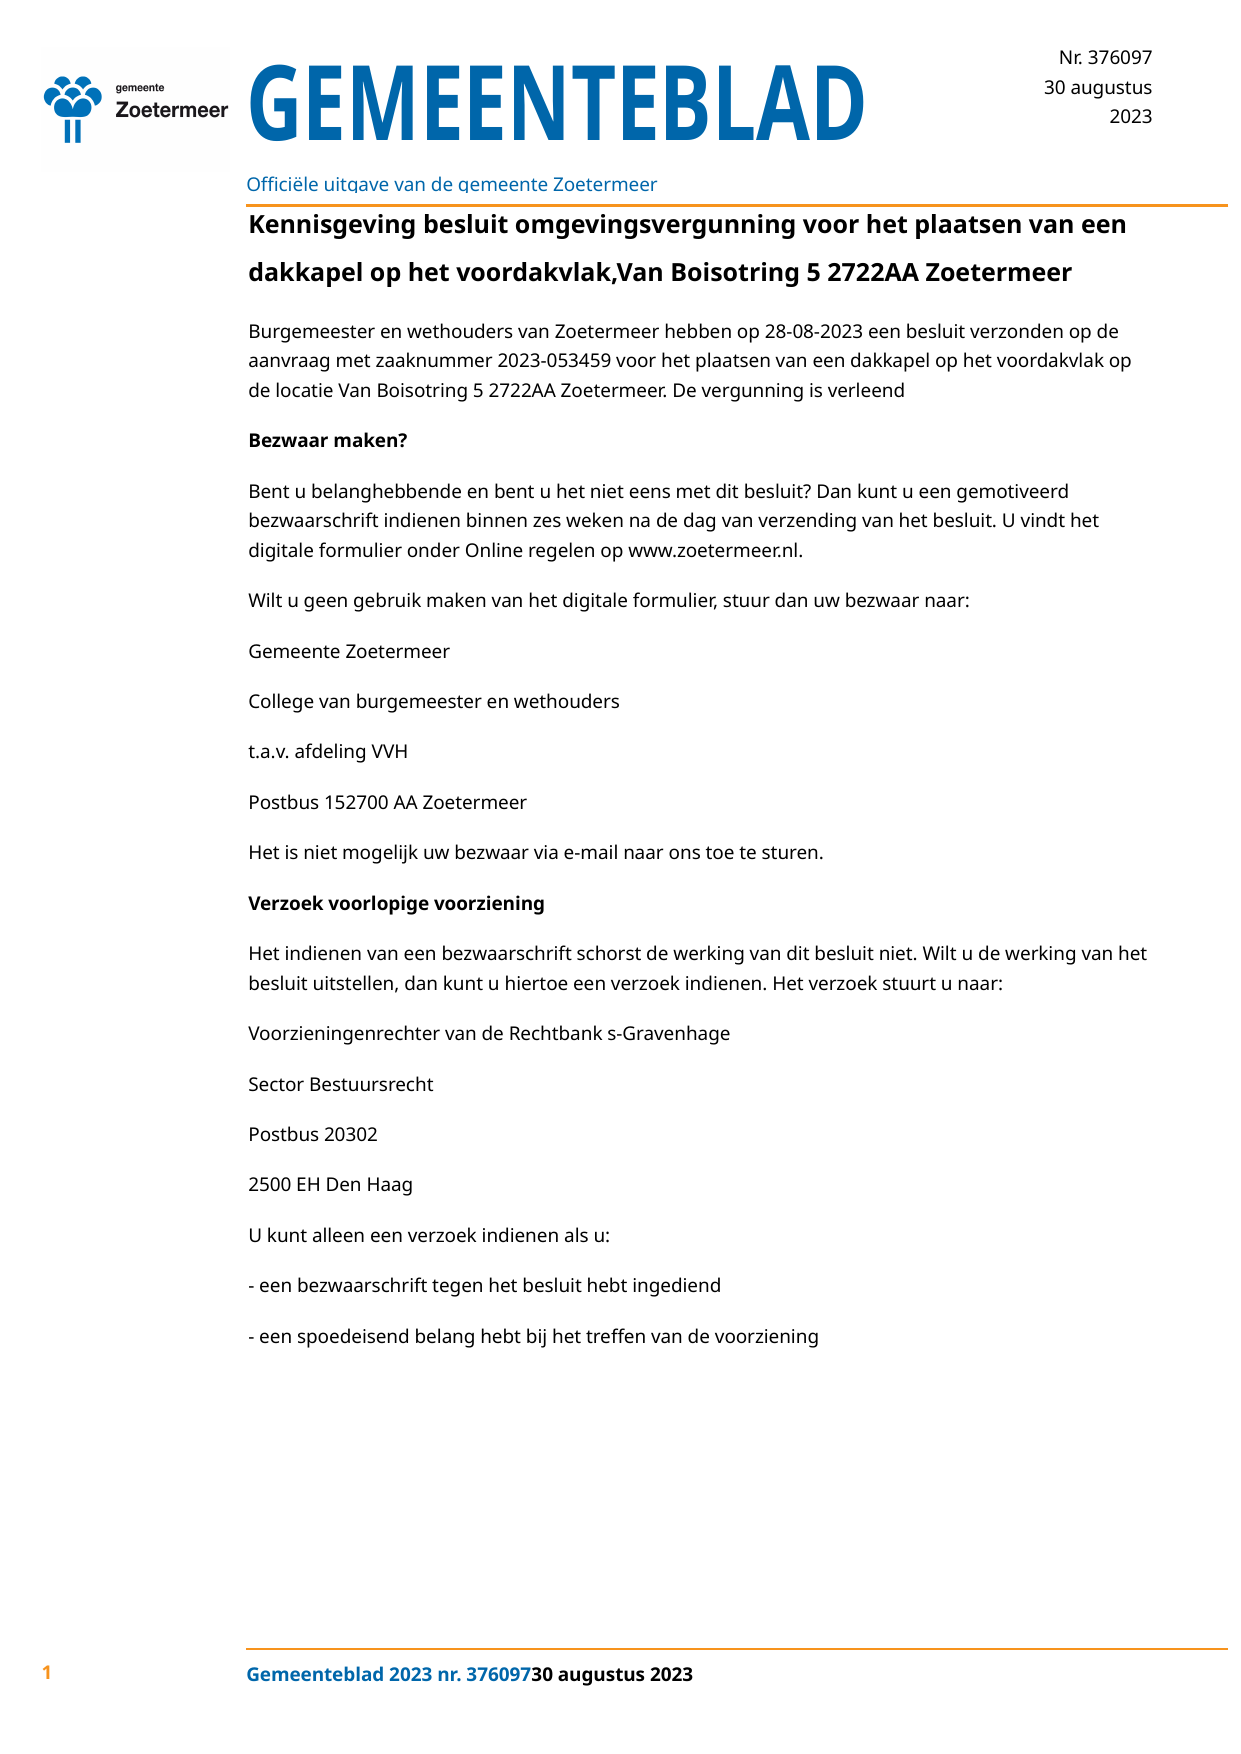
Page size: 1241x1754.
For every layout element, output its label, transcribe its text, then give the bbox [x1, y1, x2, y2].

text t.a.v. afdeling VVH [248, 739, 1152, 764]
text - een bezwaarschrift tegen het besluit hebt ingediend [248, 1272, 1152, 1298]
text Het is niet mogelijk uw bezwaar via e-mail naar ons toe te sturen. [248, 839, 1152, 865]
text - een spoedeisend belang hebt bij het treffen van de voorziening [248, 1323, 1152, 1349]
text Gemeente Zoetermeer [248, 638, 1152, 664]
text Bezwaar maken? [248, 427, 1152, 453]
text Wilt u geen gebruik maken van het digitale formulier, stuur dan uw bezwaar naar: [248, 587, 1152, 613]
text Verzoek voorlopige voorziening [248, 890, 1152, 916]
text Sector Bestuursrecht [248, 1071, 1152, 1097]
text Bent u belanghebbende en bent u het niet eens met dit besluit? Dan kunt u een gemotiveerd bezwaarschrift indienen binnen zes weken na de dag van verzending van het besluit. U vindt het digitale formulier onder Online regelen op www.zoetermeer.nl. [248, 478, 1152, 563]
text Postbus 152700 AA Zoetermeer [248, 789, 1152, 815]
text Kennisgeving besluit omgevingsvergunning voor het plaatsen van een dakkapel op het voordakvlak,Van Boisotring 5 2722AA Zoetermeer [248, 207, 1152, 288]
text 2500 EH Den Haag [248, 1172, 1152, 1197]
text Postbus 20302 [248, 1121, 1152, 1147]
text College van burgemeester en wethouders [248, 688, 1152, 714]
picture [41, 47, 231, 172]
text Het indienen van een bezwaarschrift schorst de werking van dit besluit niet. Wilt u de werking van het besluit uitstellen, dan kunt u hiertoe een verzoek indienen. Het verzoek stuurt u naar: [248, 940, 1152, 996]
text Burgemeester en wethouders van Zoetermeer hebben op 28-08-2023 een besluit verzonden op de aanvraag met zaaknummer 2023-053459 voor het plaatsen van een dakkapel op het voordakvlak op de locatie Van Boisotring 5 2722AA Zoetermeer. De vergunning is verleend [248, 318, 1152, 403]
text U kunt alleen een verzoek indienen als u: [248, 1222, 1152, 1248]
text Voorzieningenrechter van de Rechtbank s-Gravenhage [248, 1020, 1152, 1046]
